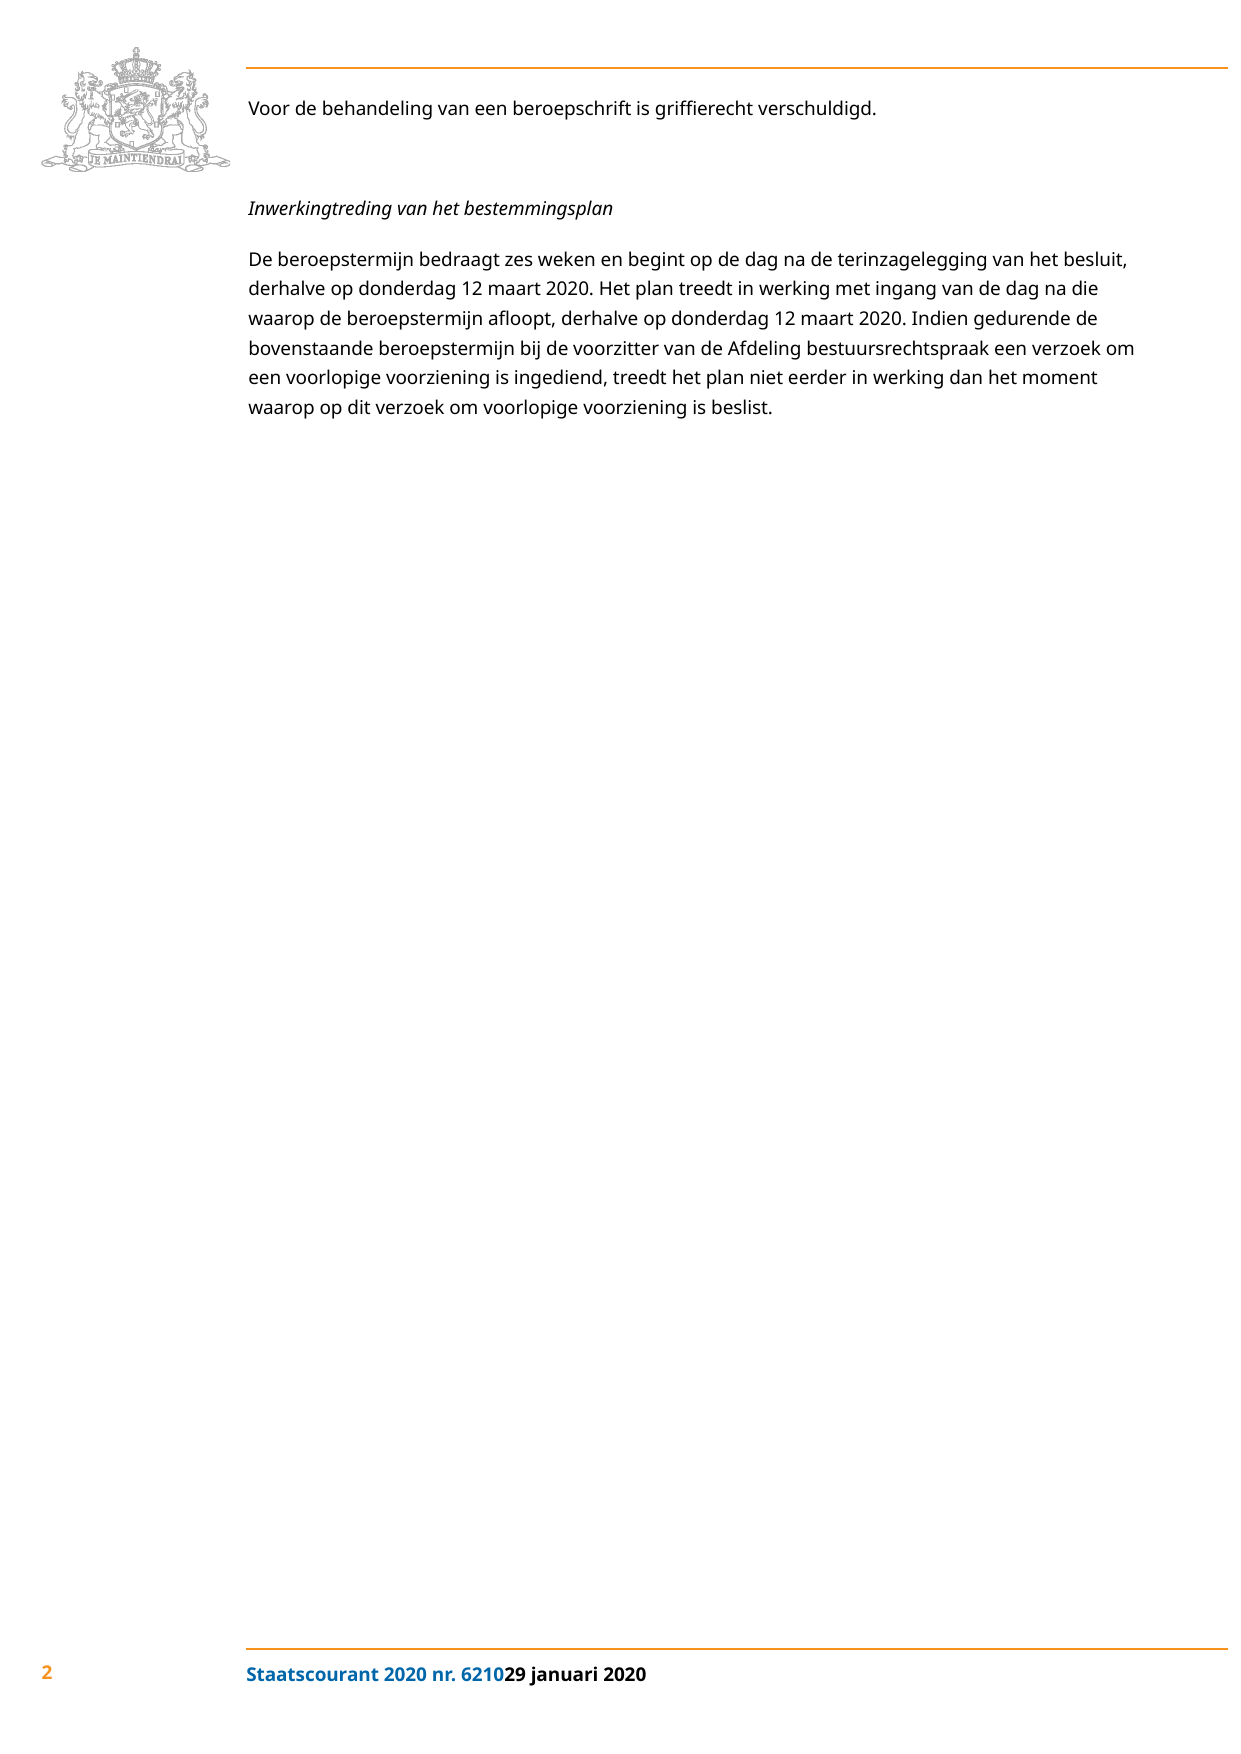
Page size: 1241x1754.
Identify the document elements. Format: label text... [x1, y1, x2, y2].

text Voor de behandeling van een beroepschrift is griffierecht verschuldigd. [248, 95, 1152, 121]
text De beroepstermijn bedraagt zes weken en begint op de dag na de terinzagelegging van het besluit, derhalve op donderdag 12 maart 2020. Het plan treedt in werking met ingang van de dag na die waarop de beroepstermijn afloopt, derhalve op donderdag 12 maart 2020. Indien gedurende de bovenstaande beroepstermijn bij de voorzitter van de Afdeling bestuursrechtspraak een verzoek om een voorlopige voorziening is ingediend, treedt het plan niet eerder in werking dan het moment waarop op dit verzoek om voorlopige voorziening is beslist. [248, 246, 1152, 420]
picture [41, 47, 231, 172]
text Inwerkingtreding van het bestemmingsplan [248, 196, 1152, 221]
